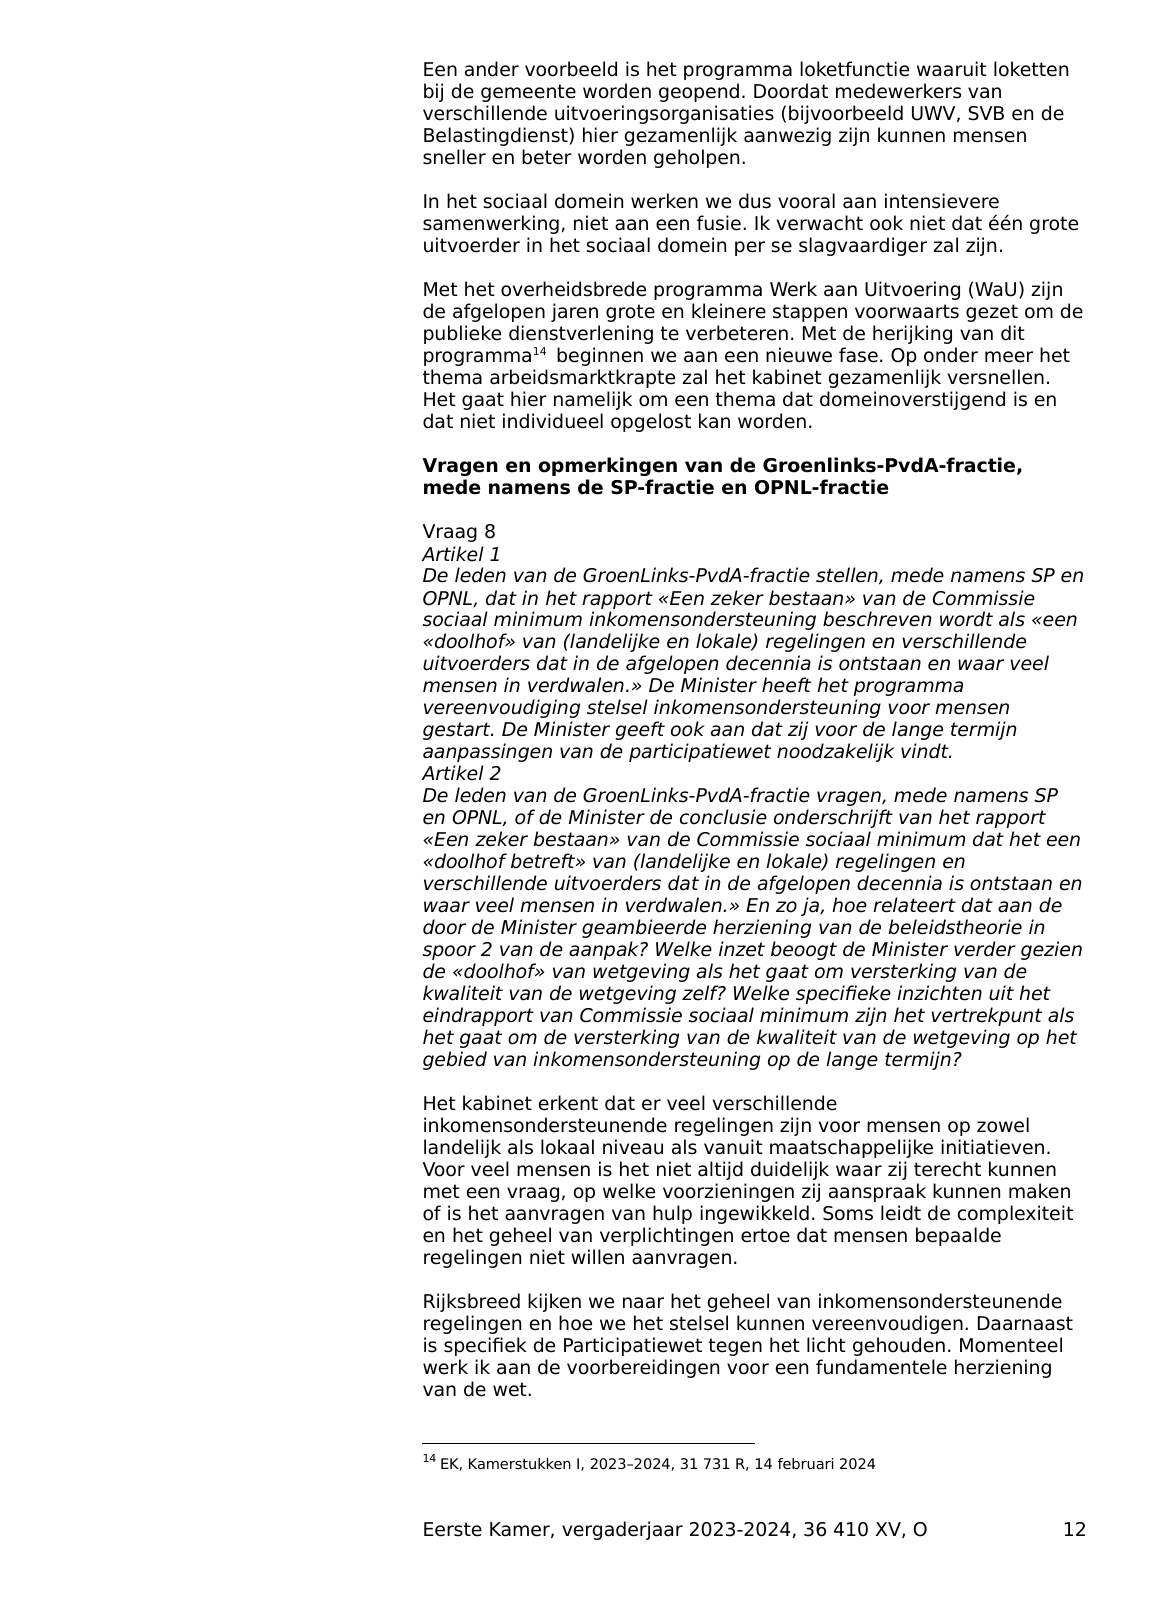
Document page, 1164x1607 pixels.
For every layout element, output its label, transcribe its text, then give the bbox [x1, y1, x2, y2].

text Een ander voorbeeld is het programma loketfunctie waaruit loketten bij de gemeente worden geopend. Doordat medewerkers van verschillende uitvoeringsorganisaties (bijvoorbeeld UWV, SVB en de Belastingdienst) hier gezamenlijk aanwezig zijn kunnen mensen sneller en beter worden geholpen. [422, 59, 1087, 169]
text Artikel 2 [422, 763, 1087, 785]
text In het sociaal domein werken we dus vooral aan intensievere samenwerking, niet aan een fusie. Ik verwacht ook niet dat één grote uitvoerder in het sociaal domein per se slagvaardiger zal zijn. [422, 191, 1087, 257]
text De leden van de GroenLinks-PvdA-fractie vragen, mede namens SP en OPNL, of de Minister de conclusie onderschrijft van het rapport «Een zeker bestaan» van de Commissie sociaal minimum dat het een «doolhof betreft» van (landelijke en lokale) regelingen en verschillende uitvoerders dat in de afgelopen decennia is ontstaan en waar veel mensen in verdwalen.» En zo ja, hoe relateert dat aan de door de Minister geambieerde herziening van de beleidstheorie in spoor 2 van de aanpak? Welke inzet beoogt de Minister verder gezien de «doolhof» van wetgeving als het gaat om versterking van de kwaliteit van de wetgeving zelf? Welke specifieke inzichten uit het eindrapport van Commissie sociaal minimum zijn het vertrekpunt als het gaat om de versterking van de kwaliteit van de wetgeving op het gebied van inkomensondersteuning op de lange termijn? [422, 785, 1087, 1071]
text Artikel 1 [422, 543, 1087, 565]
text Rijksbreed kijken we naar het geheel van inkomensondersteunende regelingen en hoe we het stelsel kunnen vereenvoudigen. Daarnaast is specifiek de Participatiewet tegen het licht gehouden. Momenteel werk ik aan de voorbereidingen voor een fundamentele herziening van de wet. [422, 1291, 1087, 1401]
subtitle Vragen en opmerkingen van de Groenlinks-PvdA-fractie, mede namens de SP-fractie en OPNL-fractie [422, 455, 1087, 499]
text Met het overheidsbrede programma Werk aan Uitvoering (WaU) zijn de afgelopen jaren grote en kleinere stappen voorwaarts gezet om de publieke dienstverlening te verbeteren. Met de herijking van dit programma beginnen we aan een nieuwe fase. Op onder meer het thema arbeidsmarktkrapte zal het kabinet gezamenlijk versnellen. Het gaat hier namelijk om een thema dat domeinoverstijgend is en dat niet individueel opgelost kan worden. [422, 279, 1087, 433]
text Het kabinet erkent dat er veel verschillende inkomensondersteunende regelingen zijn voor mensen op zowel landelijk als lokaal niveau als vanuit maatschappelijke initiatieven. Voor veel mensen is het niet altijd duidelijk waar zij terecht kunnen met een vraag, op welke voorzieningen zij aanspraak kunnen maken of is het aanvragen van hulp ingewikkeld. Soms leidt de complexiteit en het geheel van verplichtingen ertoe dat mensen bepaalde regelingen niet willen aanvragen. [422, 1093, 1087, 1269]
text Vraag 8 [422, 521, 1087, 543]
text EK, Kamerstukken I, 2023–2024, 31 731 R, 14 februari 2024 [422, 1452, 1087, 1474]
text De leden van de GroenLinks-PvdA-fractie stellen, mede namens SP en OPNL, dat in het rapport «Een zeker bestaan» van de Commissie sociaal minimum inkomensondersteuning beschreven wordt als «een «doolhof» van (landelijke en lokale) regelingen en verschillende uitvoerders dat in de afgelopen decennia is ontstaan en waar veel mensen in verdwalen.» De Minister heeft het programma vereenvoudiging stelsel inkomensondersteuning voor mensen gestart. De Minister geeft ook aan dat zij voor de lange termijn aanpassingen van de participatiewet noodzakelijk vindt. [422, 565, 1087, 763]
